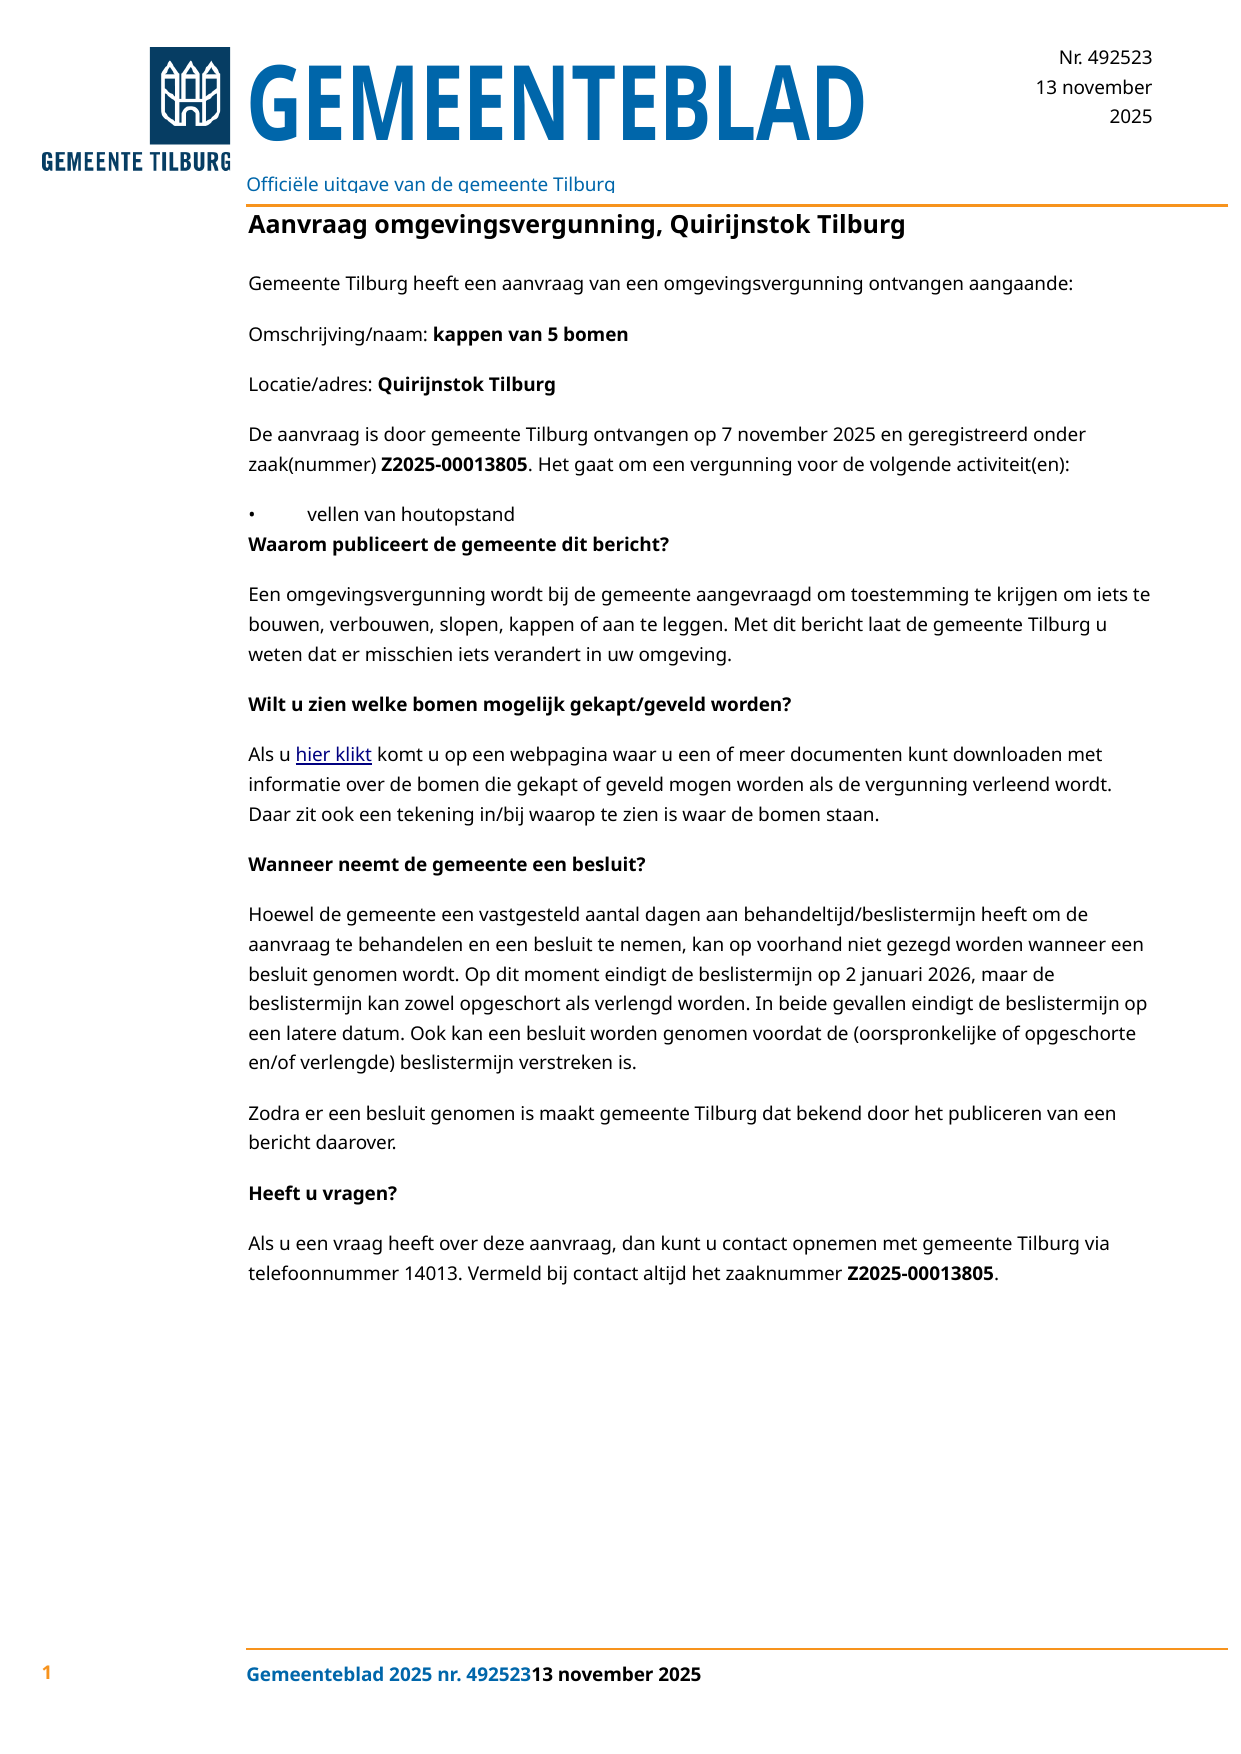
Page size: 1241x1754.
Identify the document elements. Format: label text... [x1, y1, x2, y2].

text Als u een vraag heeft over deze aanvraag, dan kunt u contact opnemen met gemeente Tilburg via telefoonnummer 14013. Vermeld bij contact altijd het zaaknummer Z2025-00013805. [248, 1230, 1152, 1286]
text Gemeente Tilburg heeft een aanvraag van een omgevingsvergunning ontvangen aangaande: [248, 270, 1152, 296]
text Wilt u zien welke bomen mogelijk gekapt/geveld worden? [248, 691, 1152, 717]
text Wanneer neemt de gemeente een besluit? [248, 851, 1152, 877]
text Een omgevingsvergunning wordt bij de gemeente aangevraagd om toestemming te krijgen om iets te bouwen, verbouwen, slopen, kappen of aan te leggen. Met dit bericht laat de gemeente Tilburg u weten dat er misschien iets verandert in uw omgeving. [248, 582, 1152, 666]
text Zodra er een besluit genomen is maakt gemeente Tilburg dat bekend door het publiceren van een bericht daarover. [248, 1100, 1152, 1155]
text Heeft u vragen? [248, 1180, 1152, 1206]
picture [41, 47, 231, 172]
text Omschrijving/naam: kappen van 5 bomen [248, 321, 1152, 346]
text Locatie/adres: Quirijnstok Tilburg [248, 371, 1152, 397]
list vellen van houtopstand [248, 502, 1152, 527]
text Aanvraag omgevingsvergunning, Quirijnstok Tilburg [248, 207, 1152, 241]
text Hoewel de gemeente een vastgesteld aantal dagen aan behandeltijd/beslistermijn heeft om de aanvraag te behandelen en een besluit te nemen, kan op voorhand niet gezegd worden wanneer een besluit genomen wordt. Op dit moment eindigt de beslistermijn op 2 januari 2026, maar de beslistermijn kan zowel opgeschort als verlengd worden. In beide gevallen eindigt de beslistermijn op een latere datum. Ook kan een besluit worden genomen voordat de (oorspronkelijke of opgeschorte en/of verlengde) beslistermijn verstreken is. [248, 902, 1152, 1075]
text Waarom publiceert de gemeente dit bericht? [248, 531, 1152, 557]
text De aanvraag is door gemeente Tilburg ontvangen op 7 november 2025 en geregistreerd onder zaak(nummer) Z2025-00013805. Het gaat om een vergunning voor de volgende activiteit(en): [248, 422, 1152, 477]
text Als u hier klikt komt u op een webpagina waar u een of meer documenten kunt downloaden met informatie over de bomen die gekapt of geveld mogen worden als de vergunning verleend wordt. Daar zit ook een tekening in/bij waarop te zien is waar de bomen staan. [248, 742, 1152, 826]
